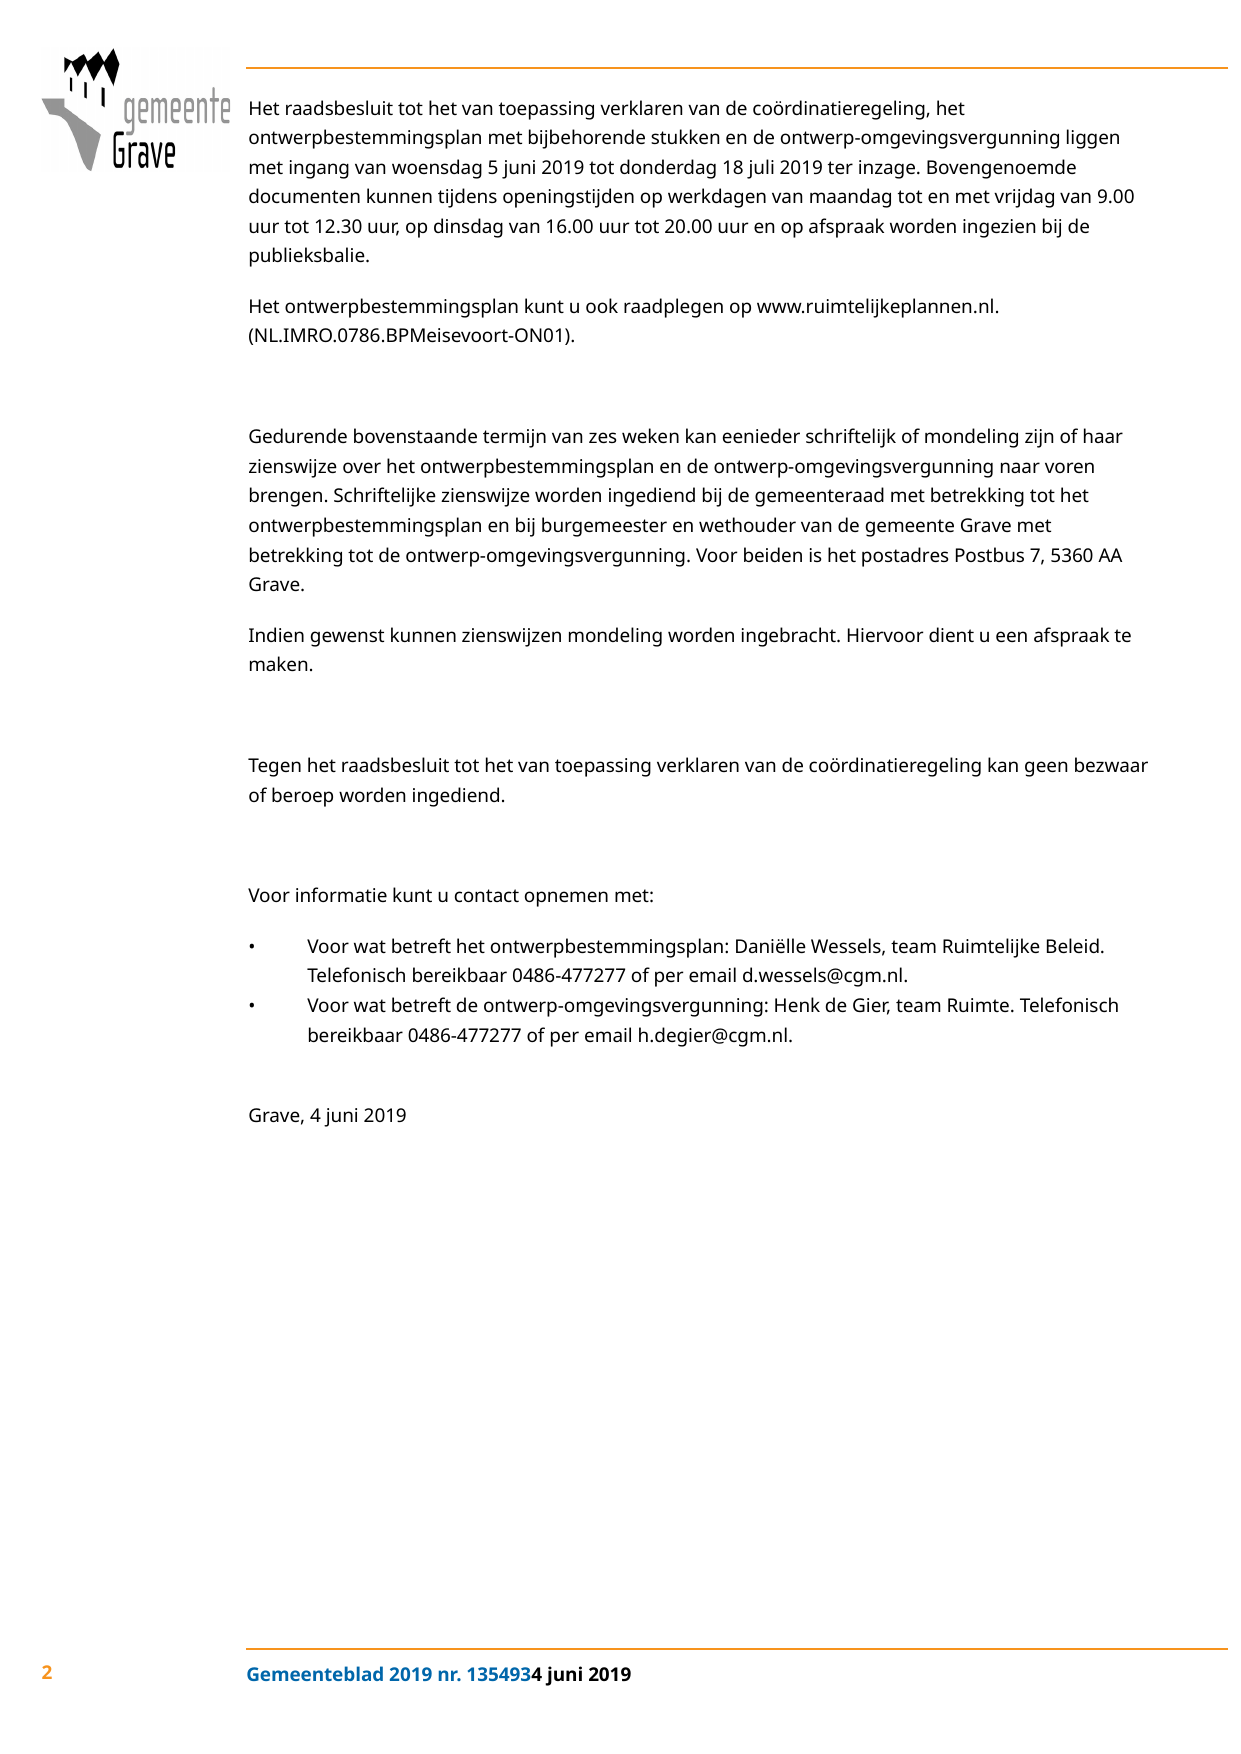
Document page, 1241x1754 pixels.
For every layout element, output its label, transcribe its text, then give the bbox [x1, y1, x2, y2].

picture [41, 47, 231, 172]
text Indien gewenst kunnen zienswijzen mondeling worden ingebracht. Hiervoor dient u een afspraak te maken. [248, 622, 1152, 677]
text Het ontwerpbestemmingsplan kunt u ook raadplegen op www.ruimtelijkeplannen.nl. (NL.IMRO.0786.BPMeisevoort-ON01). [248, 293, 1152, 348]
text Grave, 4 juni 2019 [248, 1102, 1152, 1128]
text Gedurende bovenstaande termijn van zes weken kan eenieder schriftelijk of mondeling zijn of haar zienswijze over het ontwerpbestemmingsplan en de ontwerp-omgevingsvergunning naar voren brengen. Schriftelijke zienswijze worden ingediend bij de gemeenteraad met betrekking tot het ontwerpbestemmingsplan en bij burgemeester en wethouder van de gemeente Grave met betrekking tot de ontwerp-omgevingsvergunning. Voor beiden is het postadres Postbus 7, 5360 AA Grave. [248, 423, 1152, 597]
list Voor wat betreft het ontwerpbestemmingsplan: Daniëlle Wessels, team Ruimtelijke Beleid. Telefonisch bereikbaar 0486-477277 of per email d.wessels@cgm.nl. [248, 933, 1152, 988]
text Het raadsbesluit tot het van toepassing verklaren van de coördinatieregeling, het ontwerpbestemmingsplan met bijbehorende stukken en de ontwerp-omgevingsvergunning liggen met ingang van woensdag 5 juni 2019 tot donderdag 18 juli 2019 ter inzage. Bovengenoemde documenten kunnen tijdens openingstijden op werkdagen van maandag tot en met vrijdag van 9.00 uur tot 12.30 uur, op dinsdag van 16.00 uur tot 20.00 uur en op afspraak worden ingezien bij de publieksbalie. [248, 95, 1152, 268]
text Tegen het raadsbesluit tot het van toepassing verklaren van de coördinatieregeling kan geen bezwaar of beroep worden ingediend. [248, 752, 1152, 808]
text Voor informatie kunt u contact opnemen met: [248, 883, 1152, 908]
list Voor wat betreft de ontwerp-omgevingsvergunning: Henk de Gier, team Ruimte. Telefonisch bereikbaar 0486-477277 of per email h.degier@cgm.nl. [248, 992, 1152, 1048]
